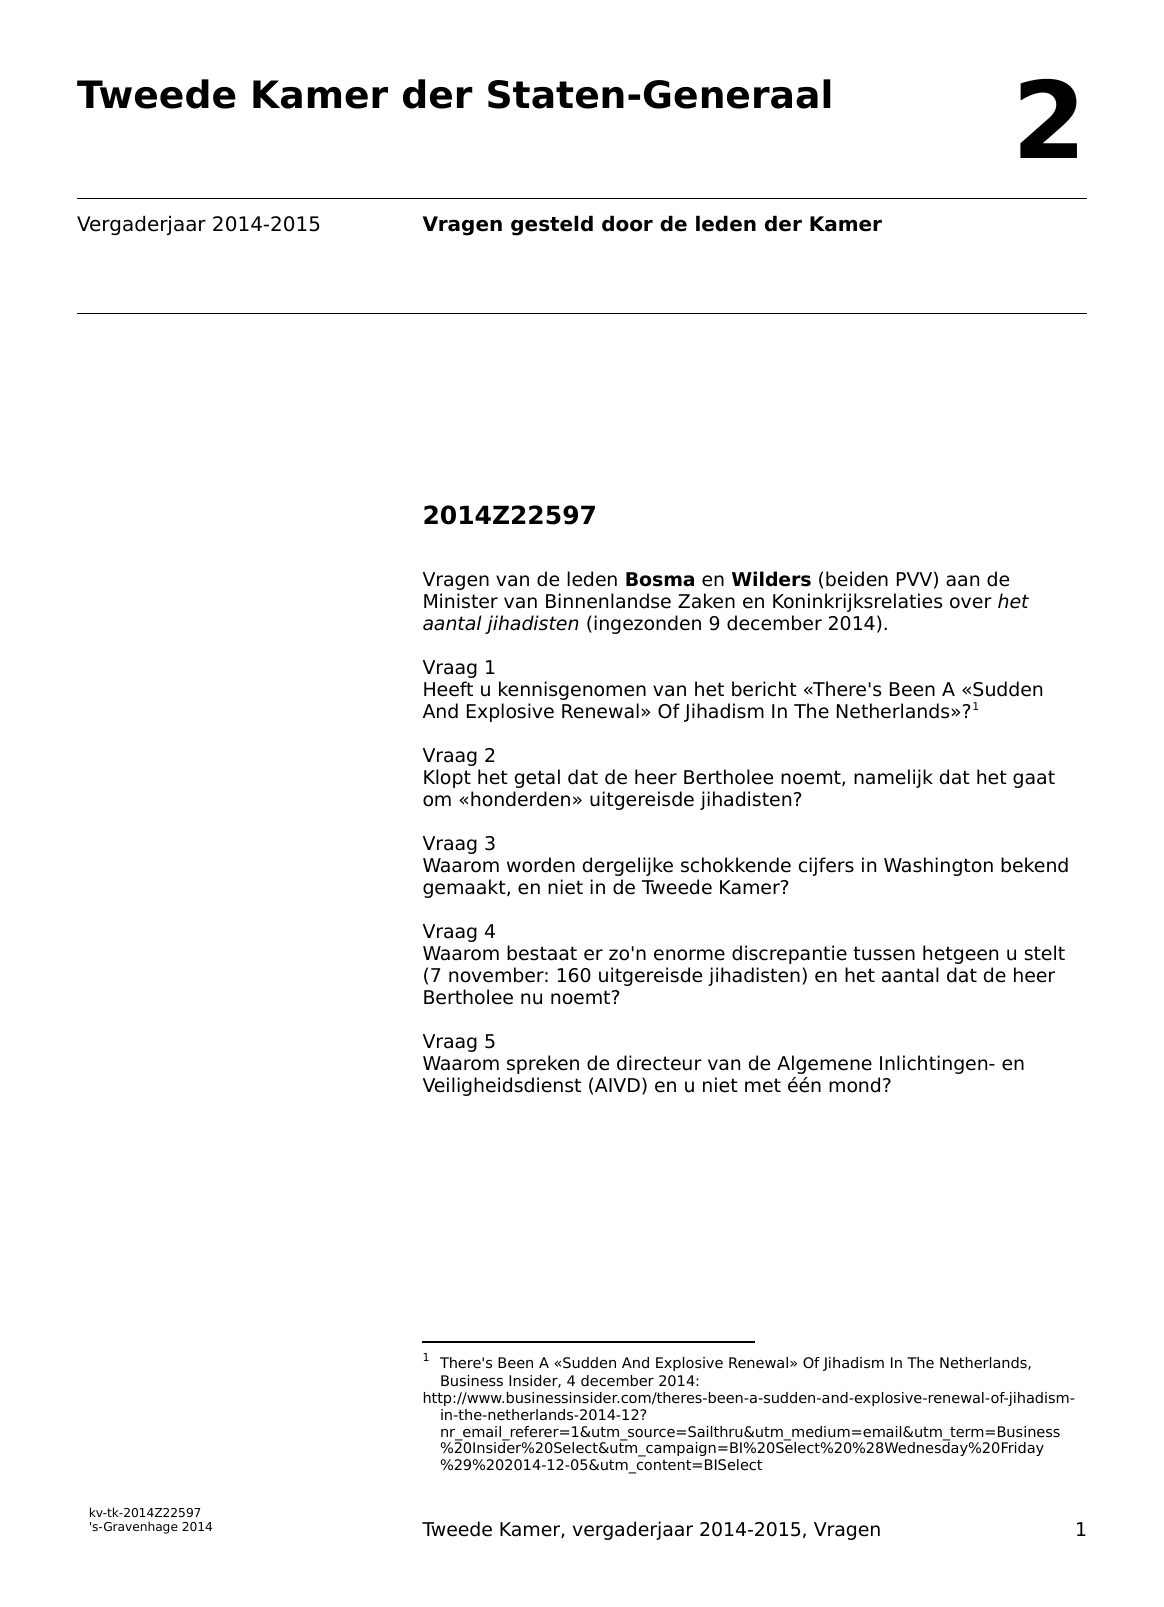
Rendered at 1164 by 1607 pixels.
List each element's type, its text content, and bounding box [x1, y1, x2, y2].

text Vraag 4 [422, 921, 1087, 943]
text http://www.businessinsider.com/theres-been-a-sudden-and-explosive-renewal-of-jihadism-in-the-netherlands-2014-12?nr_email_referer=1&utm_source=Sailthru&utm_medium=email&utm_term=Business%20Insider%20Select&utm_campaign=BI%20Select%20%28Wednesday%20Friday%29%202014-12-05&utm_content=BISelect [422, 1390, 1087, 1474]
text kv-tk-2014Z22597 [88, 1506, 323, 1520]
table_cell Vragen gesteld door de leden der Kamer [422, 199, 1087, 313]
text Waarom bestaat er zo'n enorme discrepantie tussen hetgeen u stelt (7 november: 160 uitgereisde jihadisten) en het aantal dat de heer Bertholee nu noemt? [422, 943, 1087, 1009]
text Vragen van de leden Bosma en Wilders (beiden PVV) aan de Minister van Binnenlandse Zaken en Koninkrijksrelaties over het aantal jihadisten (ingezonden 9 december 2014). [422, 569, 1087, 635]
table_header 2 [886, 59, 1087, 198]
table_cell Vergaderjaar 2014-2015 [77, 199, 422, 313]
text Vraag 1 [422, 657, 1087, 679]
text Waarom worden dergelijke schokkende cijfers in Washington bekend gemaakt, en niet in de Tweede Kamer? [422, 855, 1087, 899]
text Vraag 2 [422, 745, 1087, 767]
text Vraag 5 [422, 1031, 1087, 1053]
text 's-Gravenhage 2014 [88, 1520, 323, 1534]
text Waarom spreken de directeur van de Algemene Inlichtingen- en Veiligheidsdienst (AIVD) en u niet met één mond? [422, 1053, 1087, 1097]
table_header Tweede Kamer der Staten-Generaal [77, 59, 886, 198]
text Vraag 3 [422, 833, 1087, 855]
text Klopt het getal dat de heer Bertholee noemt, namelijk dat het gaat om «honderden» uitgereisde jihadisten? [422, 767, 1087, 811]
text Heeft u kennisgenomen van het bericht «There's Been A «Sudden And Explosive Renewal» Of Jihadism In The Netherlands»? [422, 679, 1087, 723]
text There's Been A «Sudden And Explosive Renewal» Of Jihadism In The Netherlands, Business Insider, 4 december 2014: [422, 1351, 1087, 1390]
text 2014Z22597 [422, 501, 1087, 531]
